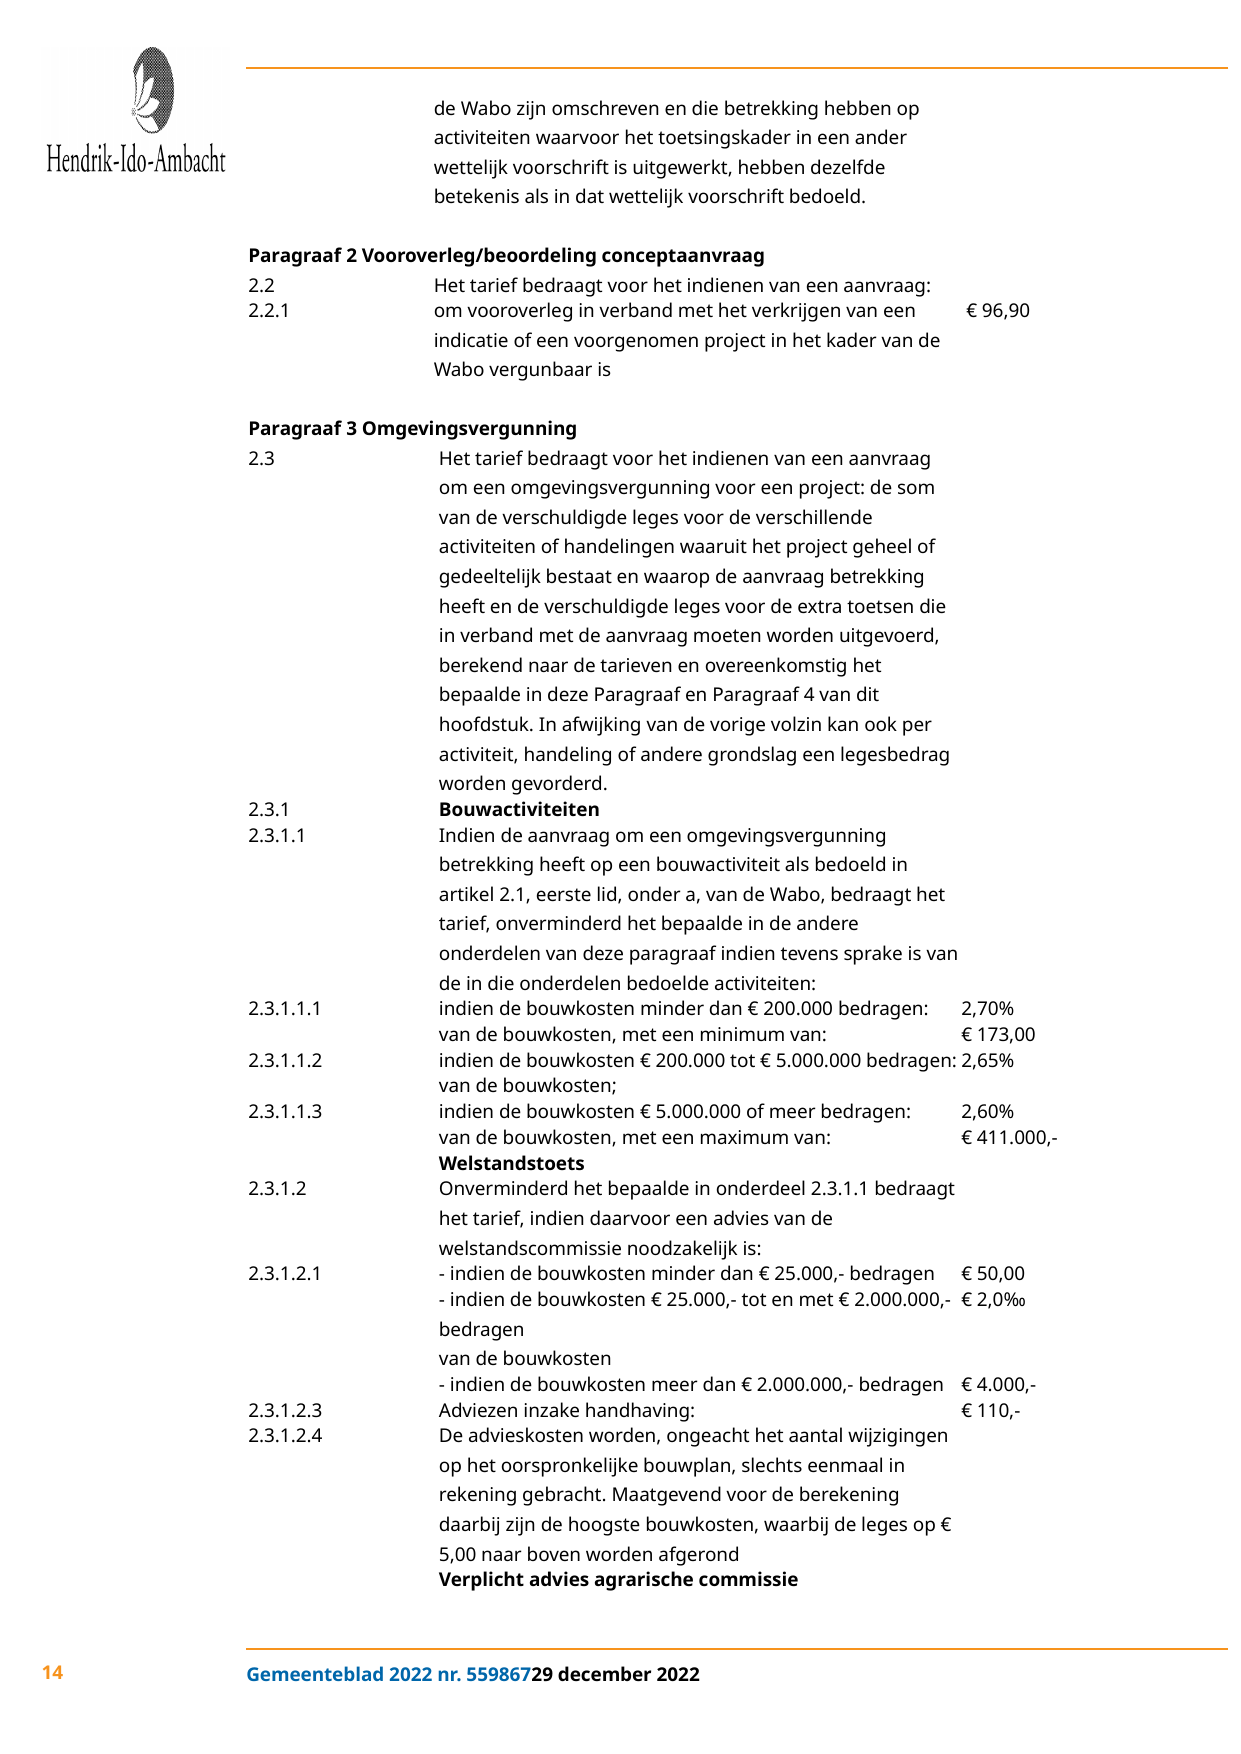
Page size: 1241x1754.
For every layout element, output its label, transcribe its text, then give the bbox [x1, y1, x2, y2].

table_cell - indien de bouwkosten € 25.000,- tot en met € 2.000.000,- bedragen van de bouwkosten [439, 1286, 961, 1371]
table_cell 2,65% [961, 1047, 1152, 1073]
table_cell Indien de aanvraag om een omgevingsvergunning betrekking heeft op een bouwactiviteit als bedoeld in artikel 2.1, eerste lid, onder a, van de Wabo, bedraagt het tarief, onverminderd het bepaalde in de andere onderdelen van deze paragraaf indien tevens sprake is van de in die onderdelen bedoelde activiteiten: [439, 822, 961, 995]
table_cell 2.3.1.2.1 [248, 1260, 439, 1286]
table_header 2.3 [248, 445, 439, 796]
table_cell € 411.000,- [961, 1124, 1152, 1150]
table_cell 2,60% [961, 1098, 1152, 1124]
table_cell € 4.000,- [961, 1371, 1152, 1397]
table_cell de Wabo zijn omschreven en die betrekking hebben op activiteiten waarvoor het toetsingskader in een ander wettelijk voorschrift is uitgewerkt, hebben dezelfde betekenis als in dat wettelijk voorschrift bedoeld. [434, 95, 966, 209]
table_cell 2.3.1.1.1 [248, 995, 439, 1021]
table_cell van de bouwkosten; [439, 1073, 961, 1098]
table_cell € 96,90 [966, 298, 1152, 382]
table_header [966, 272, 1152, 297]
table_cell Verplicht advies agrarische commissie [439, 1567, 961, 1592]
table_cell [961, 1423, 1152, 1567]
table_cell Bouwactiviteiten [439, 796, 961, 822]
table_cell Adviezen inzake handhaving: [439, 1397, 961, 1422]
table_cell [248, 1073, 439, 1098]
table_cell [248, 1021, 439, 1047]
table_cell [248, 1124, 439, 1150]
table_cell Onverminderd het bepaalde in onderdeel 2.3.1.1 bedraagt het tarief, indien daarvoor een advies van de welstandscommissie noodzakelijk is: [439, 1176, 961, 1260]
table_cell [248, 1150, 439, 1176]
table_cell - indien de bouwkosten meer dan € 2.000.000,- bedragen [439, 1371, 961, 1397]
table_cell De advieskosten worden, ongeacht het aantal wijzigingen op het oorspronkelijke bouwplan, slechts eenmaal in rekening gebracht. Maatgevend voor de berekening daarbij zijn de hoogste bouwkosten, waarbij de leges op € 5,00 naar boven worden afgerond [439, 1423, 961, 1567]
table_cell 2.3.1 [248, 796, 439, 822]
table_cell [961, 1150, 1152, 1176]
table_cell indien de bouwkosten minder dan € 200.000 bedragen: [439, 995, 961, 1021]
table_header Het tarief bedraagt voor het indienen van een aanvraag: [434, 272, 966, 297]
table_cell van de bouwkosten, met een minimum van: [439, 1021, 961, 1047]
table_cell Welstandstoets [439, 1150, 961, 1176]
table_cell van de bouwkosten, met een maximum van: [439, 1124, 961, 1150]
table_cell [961, 796, 1152, 822]
table_cell € 50,00 [961, 1260, 1152, 1286]
table_cell [248, 1567, 439, 1592]
table_cell [248, 1286, 439, 1371]
picture [41, 47, 231, 172]
table_cell [961, 1567, 1152, 1592]
table_cell 2.2.1 [248, 298, 433, 382]
table_cell € 110,- [961, 1397, 1152, 1422]
table_header [961, 445, 1152, 796]
table_header 2.2 [248, 272, 433, 297]
table_cell € 173,00 [961, 1021, 1152, 1047]
table_cell [248, 95, 433, 209]
table_cell [966, 95, 1152, 209]
table_cell 2.3.1.1.3 [248, 1098, 439, 1124]
table_cell indien de bouwkosten € 200.000 tot € 5.000.000 bedragen: [439, 1047, 961, 1073]
table_cell [961, 1176, 1152, 1260]
table_cell 2.3.1.2.4 [248, 1423, 439, 1567]
table_cell 2.3.1.2.3 [248, 1397, 439, 1422]
table_cell [248, 1371, 439, 1397]
table_cell om vooroverleg in verband met het verkrijgen van een indicatie of een voorgenomen project in het kader van de Wabo vergunbaar is [434, 298, 966, 382]
table_cell indien de bouwkosten € 5.000.000 of meer bedragen: [439, 1098, 961, 1124]
table_cell € 2,0‰ [961, 1286, 1152, 1371]
table_cell 2.3.1.1.2 [248, 1047, 439, 1073]
table_header Het tarief bedraagt voor het indienen van een aanvraag om een omgevingsvergunning voor een project: de som van de verschuldigde leges voor de verschillende activiteiten of handelingen waaruit het project geheel of gedeeltelijk bestaat en waarop de aanvraag betrekking heeft en de verschuldigde leges voor de extra toetsen die in verband met de aanvraag moeten worden uitgevoerd, berekend naar de tarieven en overeenkomstig het bepaalde in deze Paragraaf en Paragraaf 4 van dit hoofdstuk. In afwijking van de vorige volzin kan ook per activiteit, handeling of andere grondslag een legesbedrag worden gevorderd. [439, 445, 961, 796]
table_cell 2.3.1.2 [248, 1176, 439, 1260]
text Paragraaf 3 Omgevingsvergunning [248, 415, 1152, 441]
table_cell 2,70% [961, 995, 1152, 1021]
text Paragraaf 2 Vooroverleg/beoordeling conceptaanvraag [248, 242, 1152, 268]
table_cell - indien de bouwkosten minder dan € 25.000,- bedragen [439, 1260, 961, 1286]
table_cell [961, 822, 1152, 995]
table_cell [961, 1073, 1152, 1098]
table_cell 2.3.1.1 [248, 822, 439, 995]
